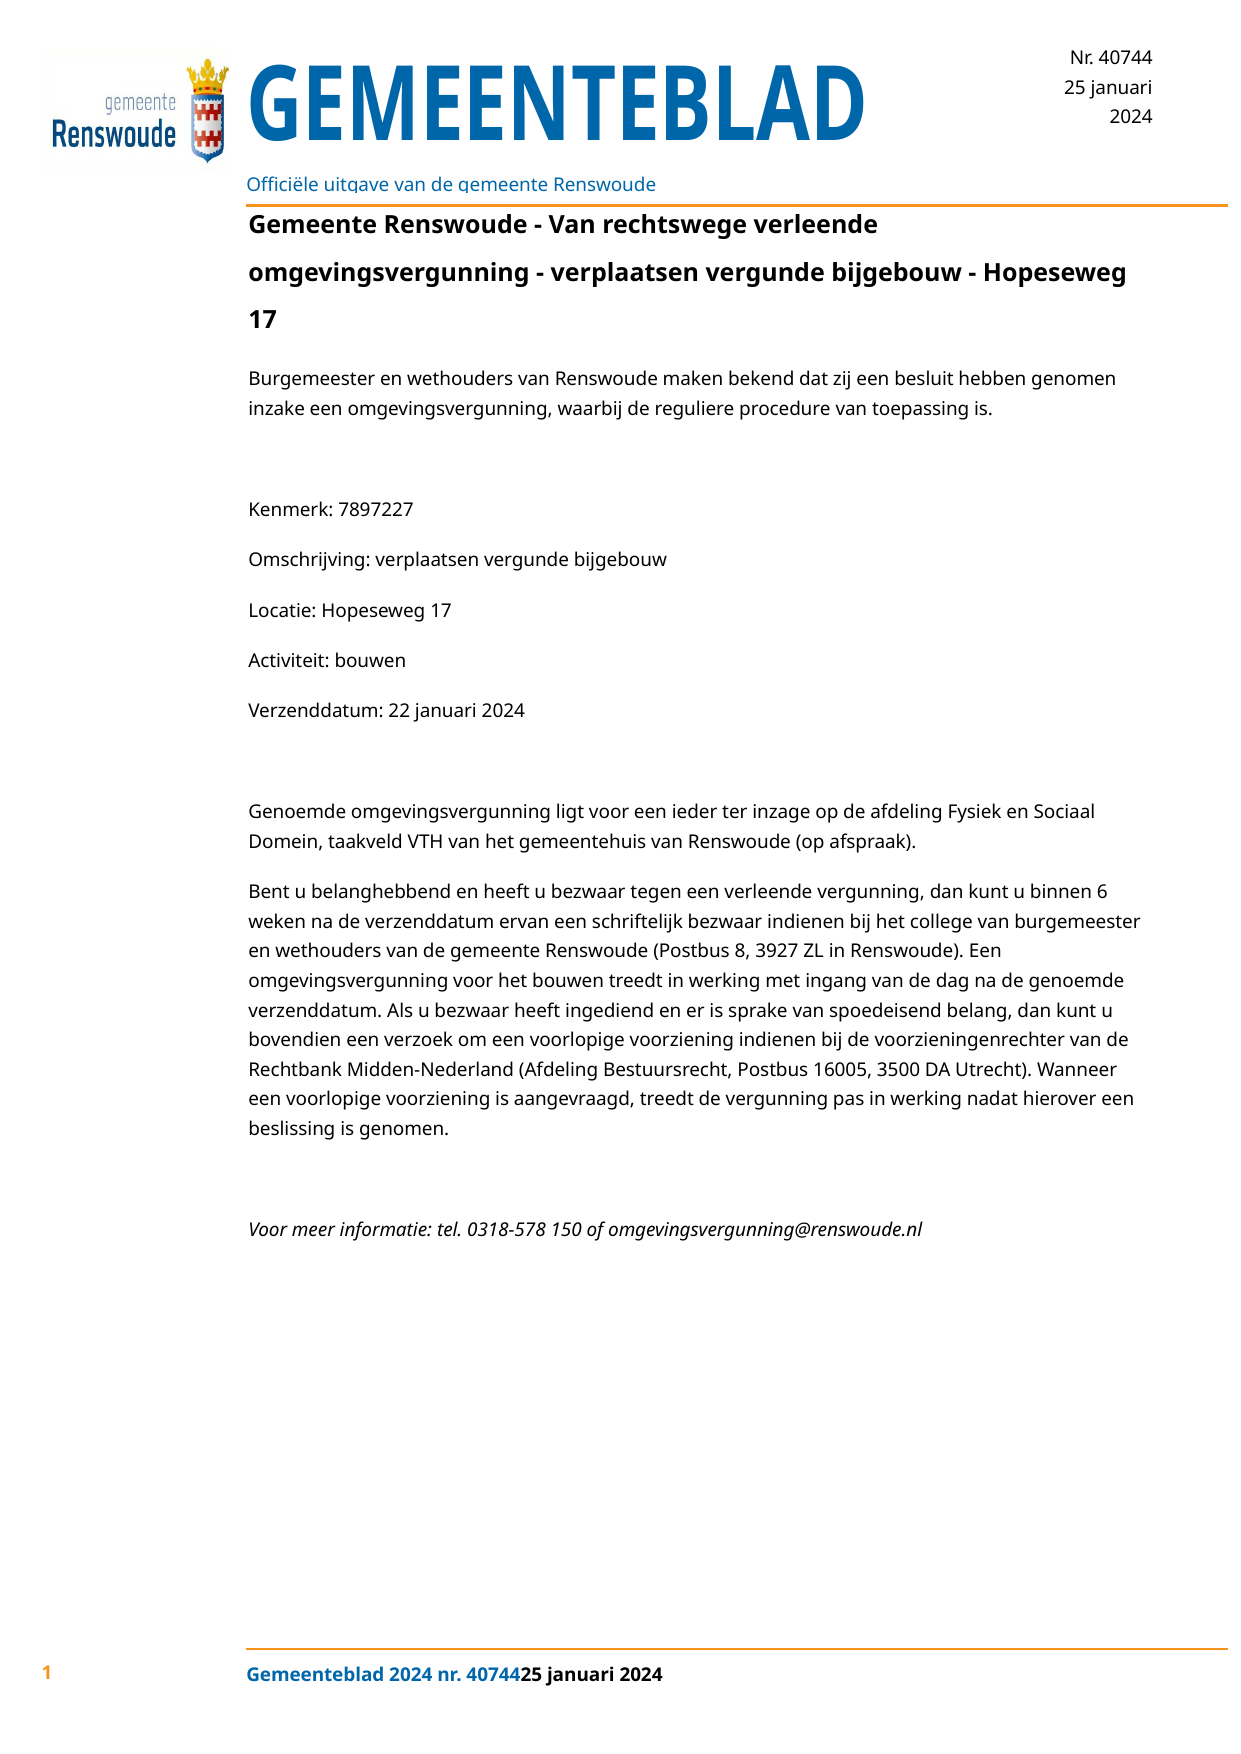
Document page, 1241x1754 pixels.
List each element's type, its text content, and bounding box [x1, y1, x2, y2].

text Gemeente Renswoude - Van rechtswege verleende omgevingsvergunning - verplaatsen vergunde bijgebouw - Hopeseweg 17 [248, 207, 1152, 336]
text Activiteit: bouwen [248, 647, 1152, 673]
text Bent u belanghebbend en heeft u bezwaar tegen een verleende vergunning, dan kunt u binnen 6 weken na de verzenddatum ervan een schriftelijk bezwaar indienen bij het college van burgemeester en wethouders van de gemeente Renswoude (Postbus 8, 3927 ZL in Renswoude). Een omgevingsvergunning voor het bouwen treedt in werking met ingang van de dag na de genoemde verzenddatum. Als u bezwaar heeft ingediend en er is sprake van spoedeisend belang, dan kunt u bovendien een verzoek om een voorlopige voorziening indienen bij de voorzieningenrechter van de Rechtbank Midden-Nederland (Afdeling Bestuursrecht, Postbus 16005, 3500 DA Utrecht). Wanneer een voorlopige voorziening is aangevraagd, treedt de vergunning pas in werking nadat hierover een beslissing is genomen. [248, 878, 1152, 1141]
text Verzenddatum: 22 januari 2024 [248, 698, 1152, 723]
text Genoemde omgevingsvergunning ligt voor een ieder ter inzage op de afdeling Fysiek en Sociaal Domein, taakveld VTH van het gemeentehuis van Renswoude (op afspraak). [248, 798, 1152, 854]
text Kenmerk: 7897227 [248, 496, 1152, 522]
text Omschrijving: verplaatsen vergunde bijgebouw [248, 546, 1152, 572]
text Voor meer informatie: tel. 0318-578 150 of omgevingsvergunning@renswoude.nl [248, 1216, 1152, 1242]
text Burgemeester en wethouders van Renswoude maken bekend dat zij een besluit hebben genomen inzake een omgevingsvergunning, waarbij de reguliere procedure van toepassing is. [248, 366, 1152, 421]
picture [41, 47, 231, 172]
text Locatie: Hopeseweg 17 [248, 597, 1152, 622]
